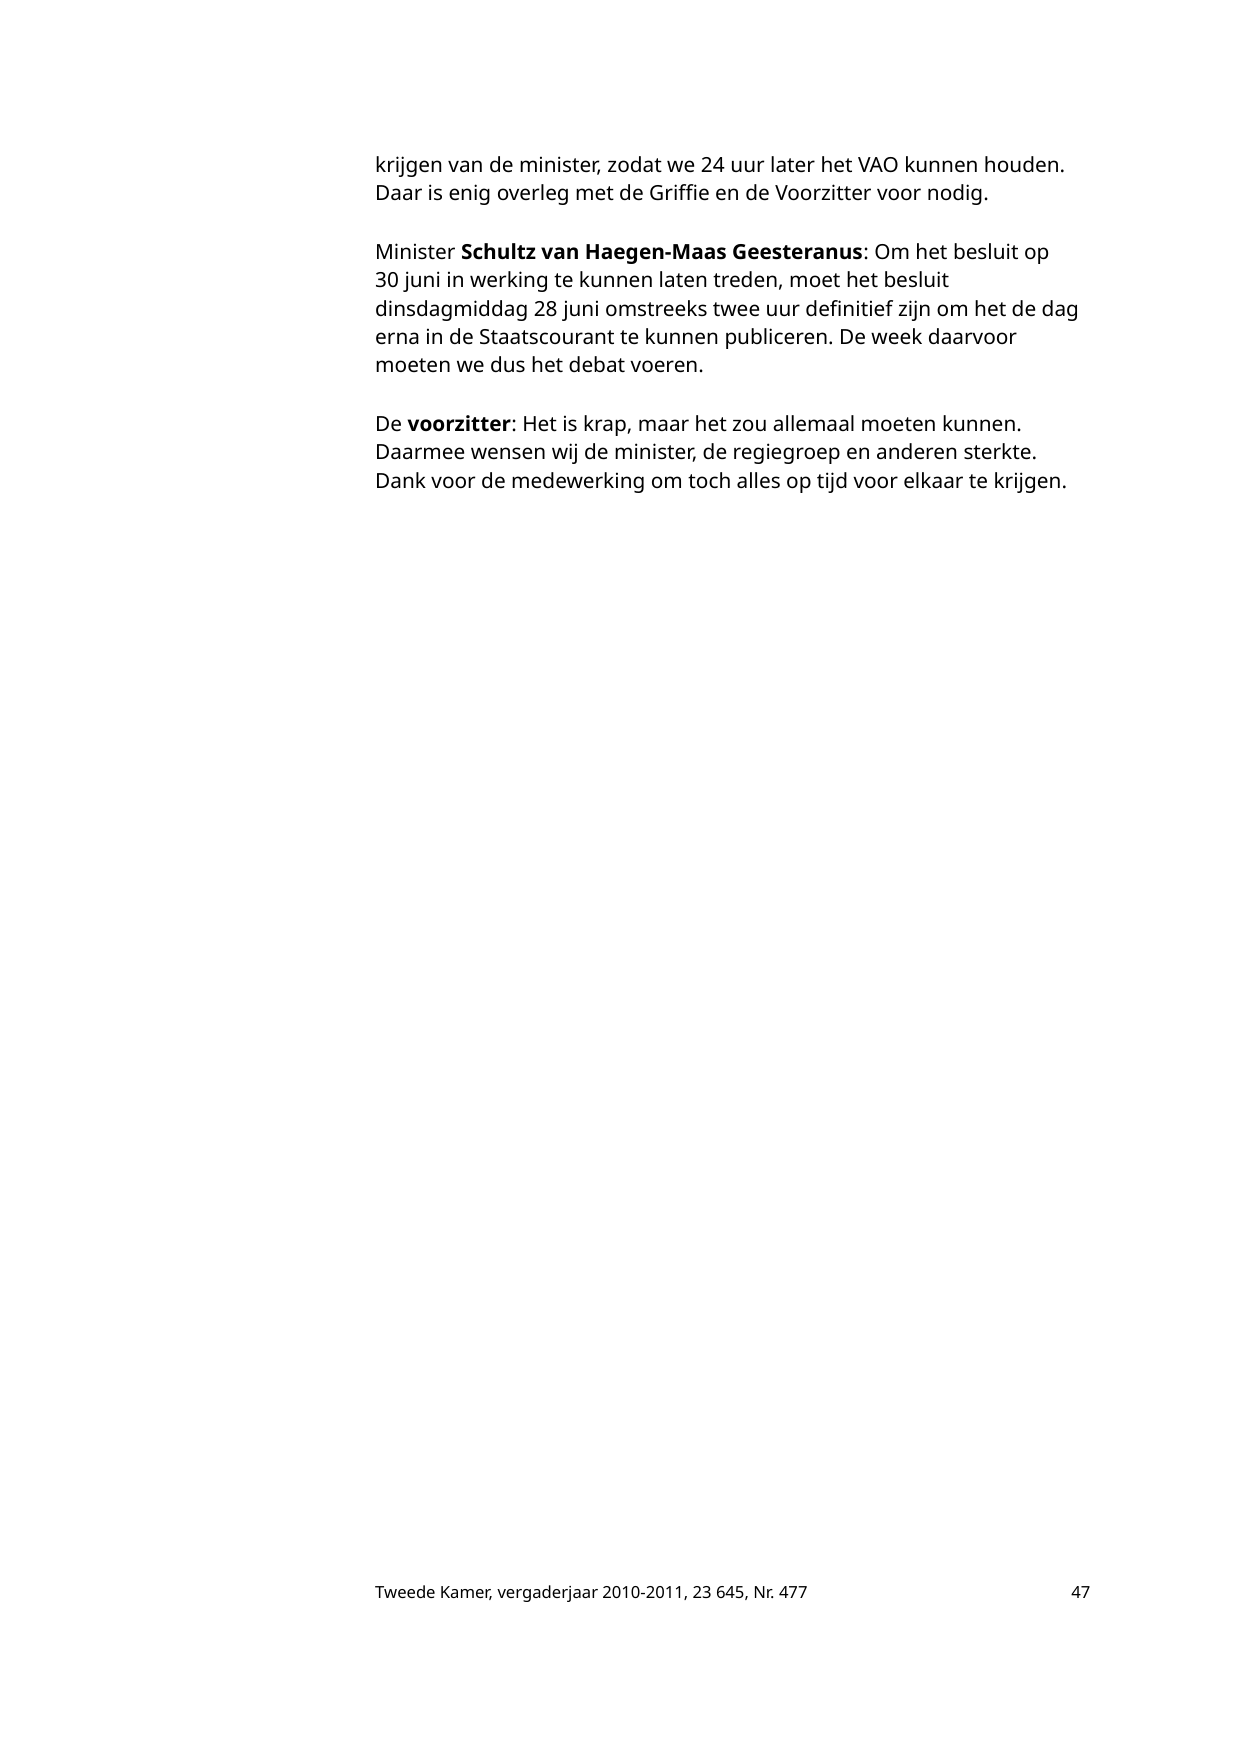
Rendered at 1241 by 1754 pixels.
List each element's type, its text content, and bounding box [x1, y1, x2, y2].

text De voorzitter: Het is krap, maar het zou allemaal moeten kunnen. Daarmee wensen wij de minister, de regiegroep en anderen sterkte. Dank voor de medewerking om toch alles op tijd voor elkaar te krijgen. [375, 409, 1090, 494]
text krijgen van de minister, zodat we 24 uur later het VAO kunnen houden. Daar is enig overleg met de Griffie en de Voorzitter voor nodig. [375, 150, 1090, 207]
text Minister Schultz van Haegen-Maas Geesteranus: Om het besluit op 30 juni in werking te kunnen laten treden, moet het besluit dinsdagmiddag 28 juni omstreeks twee uur definitief zijn om het de dag erna in de Staatscourant te kunnen publiceren. De week daarvoor moeten we dus het debat voeren. [375, 237, 1090, 379]
